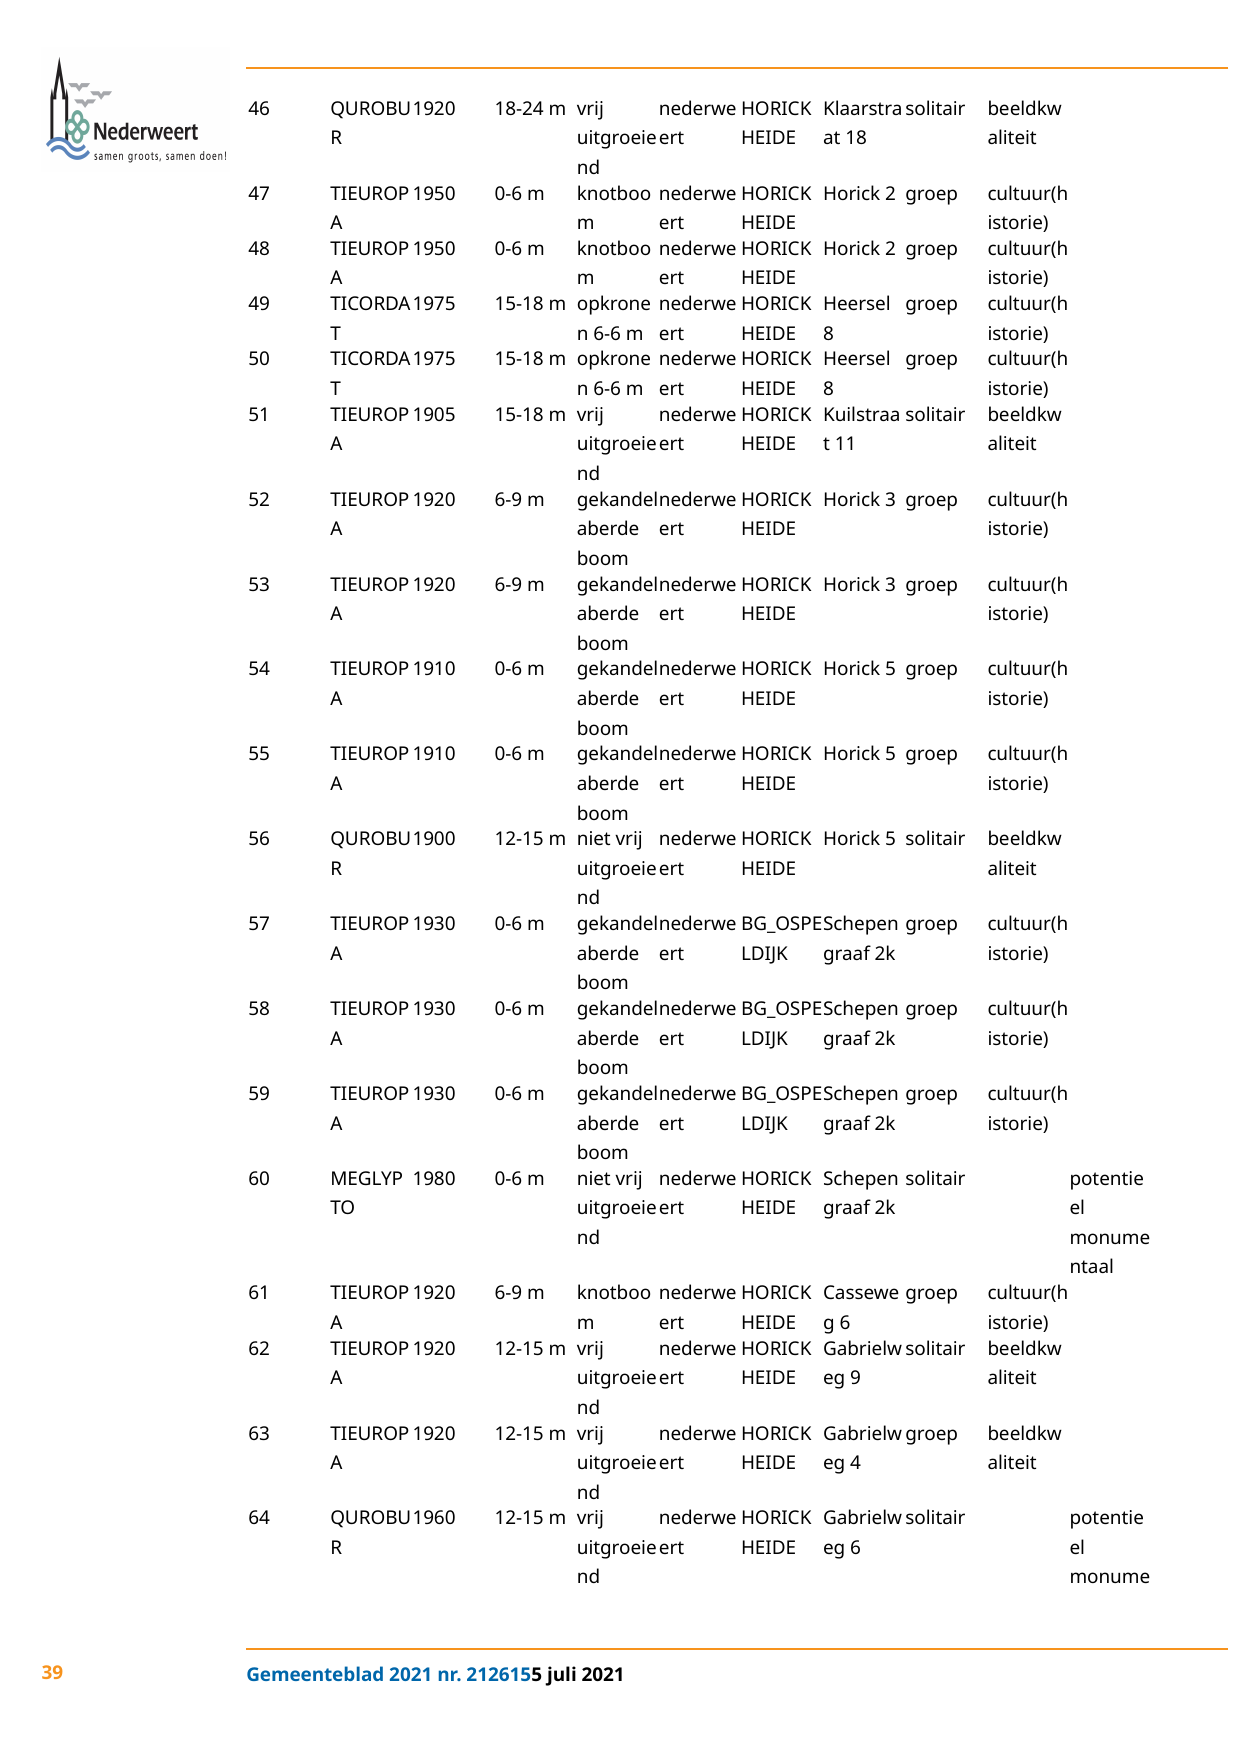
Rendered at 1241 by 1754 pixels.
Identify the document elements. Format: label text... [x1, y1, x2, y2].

table_cell 62 [248, 1335, 330, 1420]
table_cell TIEUROPA [330, 741, 412, 825]
table_cell Gabrielweg 6 [823, 1505, 905, 1589]
table_cell HORICKHEIDE [741, 1280, 823, 1335]
table_cell 49 [248, 290, 330, 346]
table_cell 55 [248, 741, 330, 825]
table_cell Horick 2 [823, 180, 905, 235]
table_cell nederweert [659, 995, 741, 1080]
table_cell groep [905, 1420, 987, 1504]
table_cell nederweert [659, 1420, 741, 1504]
table_cell 56 [248, 825, 330, 910]
table_cell cultuur(historie) [987, 486, 1069, 571]
table_cell Schepengraaf 2k [823, 1080, 905, 1165]
table_cell gekandelaberde boom [577, 486, 659, 571]
table_cell vrij uitgroeiend [577, 401, 659, 486]
table_cell beeldkwaliteit [987, 1420, 1069, 1504]
table_cell HORICKHEIDE [741, 346, 823, 401]
table_cell 1920 [412, 571, 494, 656]
table_cell cultuur(historie) [987, 1080, 1069, 1165]
table_cell 18-24 m [494, 95, 577, 180]
table_cell 1975 [412, 290, 494, 346]
table_cell 1905 [412, 401, 494, 486]
table_cell 1930 [412, 995, 494, 1080]
table_cell HORICKHEIDE [741, 741, 823, 825]
table_cell groep [905, 995, 987, 1080]
table_cell gekandelaberde boom [577, 741, 659, 825]
table_cell solitair [905, 1165, 987, 1279]
table_cell Gabrielweg 4 [823, 1420, 905, 1504]
table_cell TIEUROPA [330, 401, 412, 486]
table_cell [1069, 235, 1152, 290]
table_cell 6-9 m [494, 486, 577, 571]
table_cell nederweert [659, 656, 741, 741]
table_cell Horick 2 [823, 235, 905, 290]
table_cell knotboom [577, 235, 659, 290]
table_cell solitair [905, 401, 987, 486]
table_cell vrij uitgroeiend [577, 95, 659, 180]
table_cell Horick 5 [823, 741, 905, 825]
table_cell nederweert [659, 571, 741, 656]
table_cell groep [905, 656, 987, 741]
table_cell HORICKHEIDE [741, 1420, 823, 1504]
table_cell beeldkwaliteit [987, 1335, 1069, 1420]
table_cell [1069, 910, 1152, 995]
table_cell nederweert [659, 825, 741, 910]
table_cell 1920 [412, 1335, 494, 1420]
table_cell [1069, 1420, 1152, 1504]
table_cell Horick 3 [823, 486, 905, 571]
table_cell gekandelaberde boom [577, 571, 659, 656]
table_cell QUROBUR [330, 1505, 412, 1589]
table_cell 1950 [412, 180, 494, 235]
table_cell 1910 [412, 656, 494, 741]
table_cell nederweert [659, 1335, 741, 1420]
table_cell 12-15 m [494, 825, 577, 910]
table_cell 12-15 m [494, 1505, 577, 1589]
table_cell 1930 [412, 910, 494, 995]
table_cell 0-6 m [494, 180, 577, 235]
table_cell knotboom [577, 180, 659, 235]
table_cell TIEUROPA [330, 995, 412, 1080]
table_cell Schepengraaf 2k [823, 910, 905, 995]
table_cell [987, 1165, 1069, 1279]
table_cell 57 [248, 910, 330, 995]
table_cell 61 [248, 1280, 330, 1335]
table_cell 0-6 m [494, 235, 577, 290]
table_cell [1069, 656, 1152, 741]
table_cell opkronen 6-6 m [577, 290, 659, 346]
table_cell 1950 [412, 235, 494, 290]
table_cell MEGLYPTO [330, 1165, 412, 1279]
table_cell cultuur(historie) [987, 910, 1069, 995]
table_cell TICORDAT [330, 290, 412, 346]
table_cell 64 [248, 1505, 330, 1589]
table_cell TIEUROPA [330, 486, 412, 571]
table_cell groep [905, 346, 987, 401]
table_cell [1069, 290, 1152, 346]
table_cell HORICKHEIDE [741, 825, 823, 910]
table_cell Horick 5 [823, 825, 905, 910]
table_cell groep [905, 290, 987, 346]
table_cell solitair [905, 825, 987, 910]
table_cell TIEUROPA [330, 1420, 412, 1504]
table_cell HORICKHEIDE [741, 180, 823, 235]
table_cell HORICKHEIDE [741, 95, 823, 180]
table_cell cultuur(historie) [987, 571, 1069, 656]
table_cell 1920 [412, 95, 494, 180]
table_cell HORICKHEIDE [741, 1335, 823, 1420]
table_cell HORICKHEIDE [741, 1505, 823, 1589]
table_cell BG_OSPELDIJK [741, 995, 823, 1080]
table_cell nederweert [659, 741, 741, 825]
table_cell gekandelaberde boom [577, 656, 659, 741]
table_cell beeldkwaliteit [987, 401, 1069, 486]
table_cell TIEUROPA [330, 910, 412, 995]
table_cell 1930 [412, 1080, 494, 1165]
table_cell solitair [905, 1505, 987, 1589]
table_cell cultuur(historie) [987, 235, 1069, 290]
table_cell nederweert [659, 1165, 741, 1279]
table_cell 15-18 m [494, 346, 577, 401]
table_cell 53 [248, 571, 330, 656]
table_cell [1069, 401, 1152, 486]
table_cell nederweert [659, 346, 741, 401]
table_cell 0-6 m [494, 995, 577, 1080]
table_cell 50 [248, 346, 330, 401]
table_cell gekandelaberde boom [577, 1080, 659, 1165]
table_cell 0-6 m [494, 1080, 577, 1165]
table_cell solitair [905, 1335, 987, 1420]
table_cell nederweert [659, 1505, 741, 1589]
table_cell 58 [248, 995, 330, 1080]
table_cell HORICKHEIDE [741, 656, 823, 741]
table_cell TICORDAT [330, 346, 412, 401]
table_cell TIEUROPA [330, 180, 412, 235]
table_cell 0-6 m [494, 910, 577, 995]
table_cell Gabrielweg 9 [823, 1335, 905, 1420]
table_cell 15-18 m [494, 290, 577, 346]
table_cell groep [905, 486, 987, 571]
table_cell nederweert [659, 486, 741, 571]
table_cell TIEUROPA [330, 235, 412, 290]
table_cell 1920 [412, 1420, 494, 1504]
table_cell QUROBUR [330, 825, 412, 910]
table_cell 12-15 m [494, 1420, 577, 1504]
table_cell 63 [248, 1420, 330, 1504]
table_cell 47 [248, 180, 330, 235]
table_cell knotboom [577, 1280, 659, 1335]
table_cell TIEUROPA [330, 1280, 412, 1335]
table_cell 0-6 m [494, 741, 577, 825]
table_cell opkronen 6-6 m [577, 346, 659, 401]
table_cell BG_OSPELDIJK [741, 1080, 823, 1165]
table_cell niet vrij uitgroeiend [577, 1165, 659, 1279]
table_cell 6-9 m [494, 571, 577, 656]
table_cell cultuur(historie) [987, 995, 1069, 1080]
table_cell Klaarstraat 18 [823, 95, 905, 180]
table_cell 52 [248, 486, 330, 571]
table_cell HORICKHEIDE [741, 571, 823, 656]
table_cell [1069, 1280, 1152, 1335]
table_cell Horick 3 [823, 571, 905, 656]
table_cell Schepengraaf 2k [823, 1165, 905, 1279]
table_cell nederweert [659, 95, 741, 180]
table_cell 15-18 m [494, 401, 577, 486]
table_cell [1069, 346, 1152, 401]
table_cell [1069, 741, 1152, 825]
table_cell groep [905, 235, 987, 290]
table_cell [1069, 825, 1152, 910]
table_cell nederweert [659, 1280, 741, 1335]
table_cell Casseweg 6 [823, 1280, 905, 1335]
table_cell Heersel 8 [823, 346, 905, 401]
table_cell gekandelaberde boom [577, 995, 659, 1080]
table_cell groep [905, 910, 987, 995]
table_cell cultuur(historie) [987, 346, 1069, 401]
table_cell beeldkwaliteit [987, 95, 1069, 180]
table_cell Schepengraaf 2k [823, 995, 905, 1080]
table_cell vrij uitgroeiend [577, 1335, 659, 1420]
table_cell [987, 1505, 1069, 1589]
table_cell nederweert [659, 401, 741, 486]
table_cell [1069, 995, 1152, 1080]
table_cell [1069, 95, 1152, 180]
table_cell 60 [248, 1165, 330, 1279]
table_cell nederweert [659, 290, 741, 346]
table_cell niet vrij uitgroeiend [577, 825, 659, 910]
table_cell groep [905, 1080, 987, 1165]
table_cell 6-9 m [494, 1280, 577, 1335]
table_cell HORICKHEIDE [741, 486, 823, 571]
table_cell 1920 [412, 486, 494, 571]
table_cell 0-6 m [494, 1165, 577, 1279]
table_cell gekandelaberde boom [577, 910, 659, 995]
table_cell TIEUROPA [330, 1335, 412, 1420]
table_cell groep [905, 180, 987, 235]
table_cell HORICKHEIDE [741, 235, 823, 290]
table_cell Horick 5 [823, 656, 905, 741]
table_cell 59 [248, 1080, 330, 1165]
table_cell groep [905, 1280, 987, 1335]
table_cell groep [905, 741, 987, 825]
table_cell nederweert [659, 235, 741, 290]
table_cell 51 [248, 401, 330, 486]
table_cell HORICKHEIDE [741, 1165, 823, 1279]
table_cell solitair [905, 95, 987, 180]
table_cell 1980 [412, 1165, 494, 1279]
table_cell groep [905, 571, 987, 656]
table_cell potentieel monumentaal [1069, 1165, 1152, 1279]
table_cell TIEUROPA [330, 571, 412, 656]
table_cell 46 [248, 95, 330, 180]
table_cell 48 [248, 235, 330, 290]
table_cell TIEUROPA [330, 1080, 412, 1165]
table_cell cultuur(historie) [987, 656, 1069, 741]
table_cell cultuur(historie) [987, 741, 1069, 825]
table_cell [1069, 1335, 1152, 1420]
table_cell cultuur(historie) [987, 1280, 1069, 1335]
table_cell HORICKHEIDE [741, 290, 823, 346]
table_cell [1069, 1080, 1152, 1165]
table_cell 1975 [412, 346, 494, 401]
table_cell vrij uitgroeiend [577, 1505, 659, 1589]
table_cell cultuur(historie) [987, 180, 1069, 235]
table_cell vrij uitgroeiend [577, 1420, 659, 1504]
table_cell [1069, 180, 1152, 235]
table_cell BG_OSPELDIJK [741, 910, 823, 995]
table_cell Heersel 8 [823, 290, 905, 346]
table_cell nederweert [659, 1080, 741, 1165]
table_cell 1910 [412, 741, 494, 825]
table_cell cultuur(historie) [987, 290, 1069, 346]
table_cell potentieel monume [1069, 1505, 1152, 1589]
table_cell 0-6 m [494, 656, 577, 741]
table_cell nederweert [659, 910, 741, 995]
table_cell QUROBUR [330, 95, 412, 180]
table_cell Kuilstraat 11 [823, 401, 905, 486]
table_cell 12-15 m [494, 1335, 577, 1420]
table_cell 1960 [412, 1505, 494, 1589]
table_cell [1069, 571, 1152, 656]
picture [41, 47, 231, 172]
table_cell nederweert [659, 180, 741, 235]
table_cell HORICKHEIDE [741, 401, 823, 486]
table_cell 54 [248, 656, 330, 741]
table_cell TIEUROPA [330, 656, 412, 741]
table_cell 1900 [412, 825, 494, 910]
table_cell 1920 [412, 1280, 494, 1335]
table_cell beeldkwaliteit [987, 825, 1069, 910]
table_cell [1069, 486, 1152, 571]
